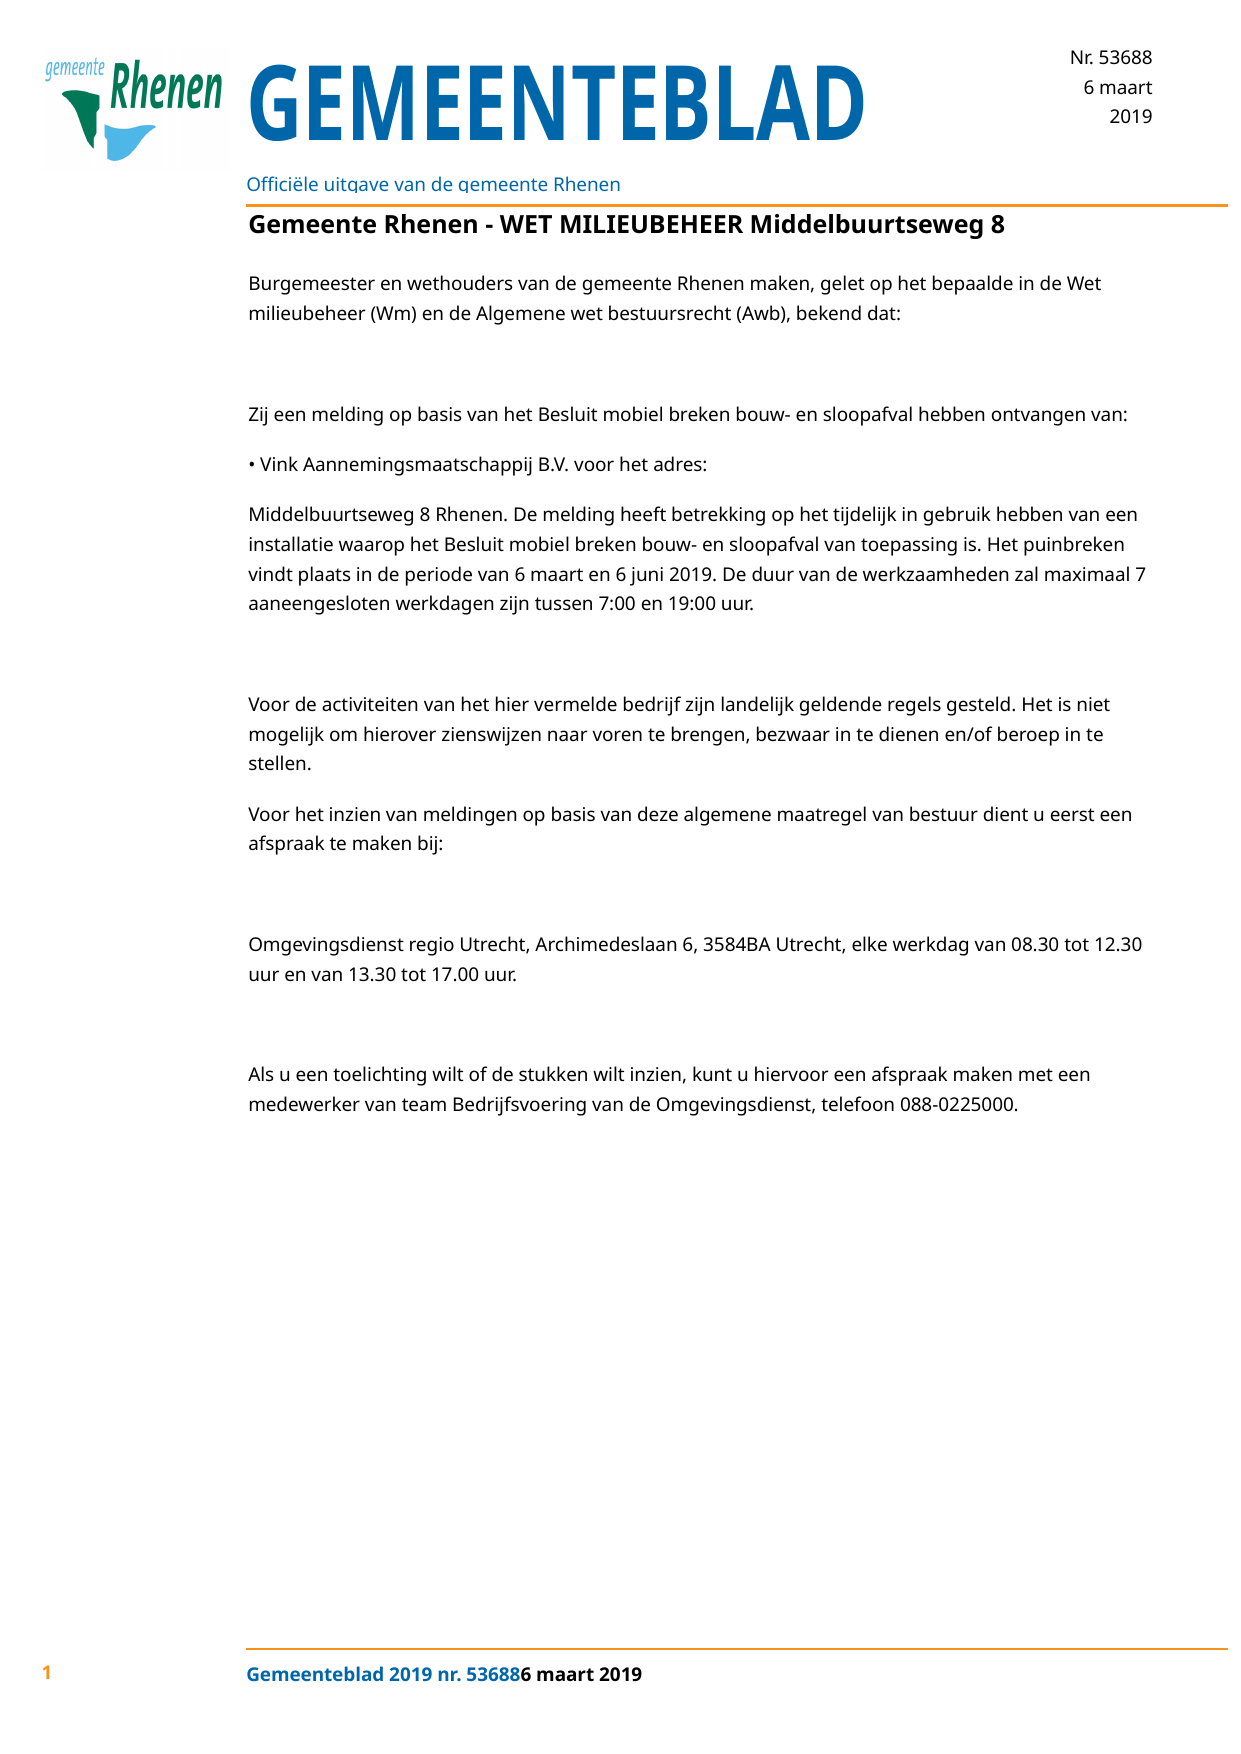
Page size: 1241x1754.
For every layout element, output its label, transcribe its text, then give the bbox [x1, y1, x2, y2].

text Middelbuurtseweg 8 Rhenen. De melding heeft betrekking op het tijdelijk in gebruik hebben van een installatie waarop het Besluit mobiel breken bouw- en sloopafval van toepassing is. Het puinbreken vindt plaats in de periode van 6 maart en 6 juni 2019. De duur van de werkzaamheden zal maximaal 7 aaneengesloten werkdagen zijn tussen 7:00 en 19:00 uur. [248, 502, 1152, 616]
picture [41, 47, 231, 172]
text Voor het inzien van meldingen op basis van deze algemene maatregel van bestuur dient u eerst een afspraak te maken bij: [248, 801, 1152, 856]
text Gemeente Rhenen - WET MILIEUBEHEER Middelbuurtseweg 8 [248, 207, 1152, 241]
text Als u een toelichting wilt of de stukken wilt inzien, kunt u hiervoor een afspraak maken met een medewerker van team Bedrijfsvoering van de Omgevingsdienst, telefoon 088-0225000. [248, 1062, 1152, 1117]
text Zij een melding op basis van het Besluit mobiel breken bouw- en sloopafval hebben ontvangen van: [248, 401, 1152, 426]
text Omgevingsdienst regio Utrecht, Archimedeslaan 6, 3584BA Utrecht, elke werkdag van 08.30 tot 12.30 uur en van 13.30 tot 17.00 uur. [248, 931, 1152, 986]
text Burgemeester en wethouders van de gemeente Rhenen maken, gelet op het bepaalde in de Wet milieubeheer (Wm) en de Algemene wet bestuursrecht (Awb), bekend dat: [248, 270, 1152, 326]
text • Vink Aannemingsmaatschappij B.V. voor het adres: [248, 451, 1152, 477]
text Voor de activiteiten van het hier vermelde bedrijf zijn landelijk geldende regels gesteld. Het is niet mogelijk om hierover zienswijzen naar voren te brengen, bezwaar in te dienen en/of beroep in te stellen. [248, 691, 1152, 776]
